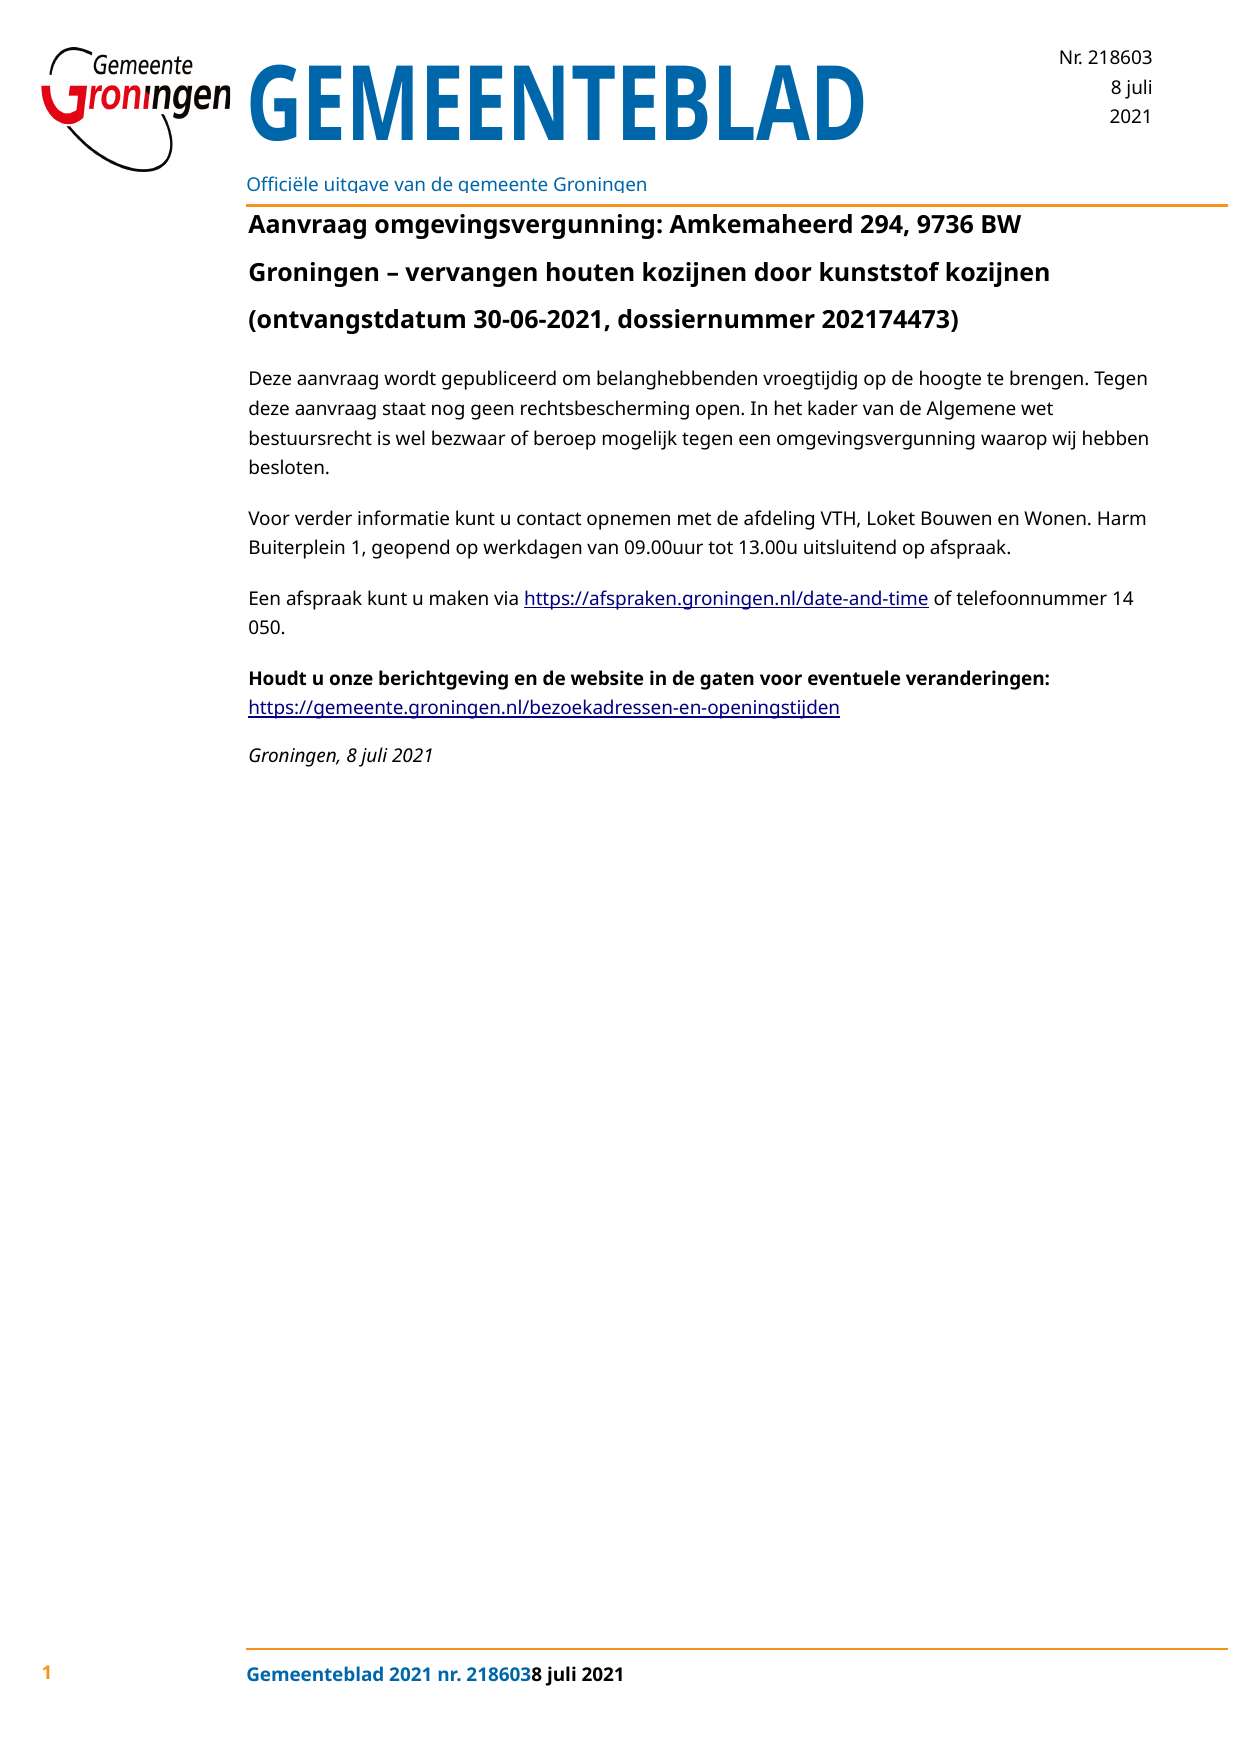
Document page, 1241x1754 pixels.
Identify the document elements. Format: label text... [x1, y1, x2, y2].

text Groningen, 8 juli 2021 [248, 742, 1152, 768]
text Aanvraag omgevingsvergunning: Amkemaheerd 294, 9736 BW Groningen – vervangen houten kozijnen door kunststof kozijnen (ontvangstdatum 30-06-2021, dossiernummer 202174473) [248, 207, 1152, 336]
text Een afspraak kunt u maken via https://afspraken.groningen.nl/date-and-time of telefoonnummer 14 050. [248, 585, 1152, 640]
text Deze aanvraag wordt gepubliceerd om belanghebbenden vroegtijdig op de hoogte te brengen. Tegen deze aanvraag staat nog geen rechtsbescherming open. In het kader van de Algemene wet bestuursrecht is wel bezwaar of beroep mogelijk tegen een omgevingsvergunning waarop wij hebben besloten. [248, 366, 1152, 480]
text Houdt u onze berichtgeving en de website in de gaten voor eventuele veranderingen: https://gemeente.groningen.nl/bezoekadressen-en-openingstijden [248, 665, 1152, 720]
picture [41, 47, 231, 172]
text Voor verder informatie kunt u contact opnemen met de afdeling VTH, Loket Bouwen en Wonen. Harm Buiterplein 1, geopend op werkdagen van 09.00uur tot 13.00u uitsluitend op afspraak. [248, 505, 1152, 560]
